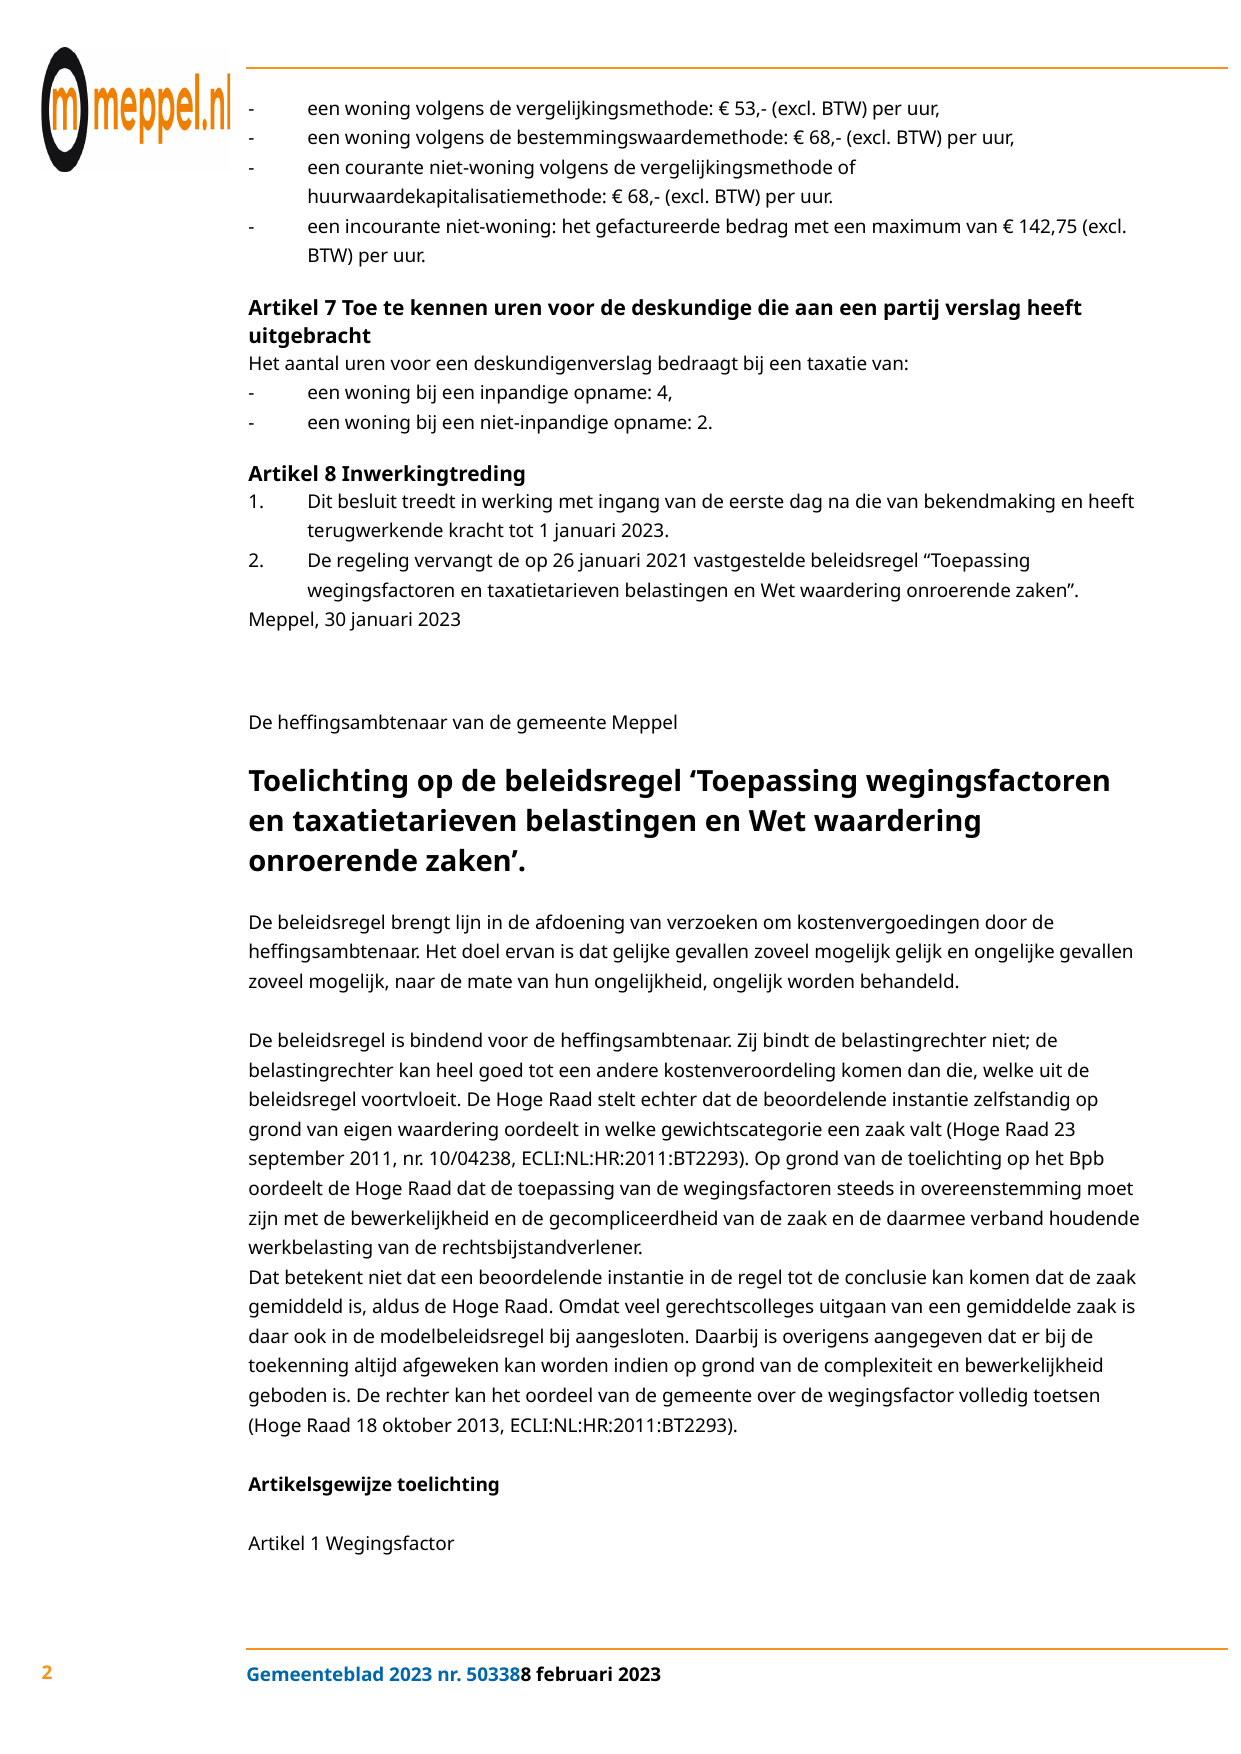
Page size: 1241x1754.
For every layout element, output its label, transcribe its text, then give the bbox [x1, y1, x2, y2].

text De beleidsregel brengt lijn in de afdoening van verzoeken om kostenvergoedingen door de heffingsambtenaar. Het doel ervan is dat gelijke gevallen zoveel mogelijk gelijk en ongelijke gevallen zoveel mogelijk, naar de mate van hun ongelijkheid, ongelijk worden behandeld. [248, 909, 1152, 994]
text Dat betekent niet dat een beoordelende instantie in de regel tot de conclusie kan komen dat de zaak gemiddeld is, aldus de Hoge Raad. Omdat veel gerechtscolleges uitgaan van een gemiddelde zaak is daar ook in de modelbeleidsregel bij aangesloten. Daarbij is overigens aangegeven dat er bij de toekenning altijd afgeweken kan worden indien op grond van de complexiteit en bewerkelijkheid geboden is. De rechter kan het oordeel van de gemeente over de wegingsfactor volledig toetsen (Hoge Raad 18 oktober 2013, ECLI:NL:HR:2011:BT2293). [248, 1264, 1152, 1438]
text Meppel, 30 januari 2023 [248, 606, 1152, 632]
text Artikelsgewijze toelichting [248, 1471, 1152, 1497]
text Toelichting op de beleidsregel ‘Toepassing wegingsfactoren en taxatietarieven belastingen en Wet waardering onroerende zaken’. [248, 761, 1152, 880]
text De beleidsregel is bindend voor de heffingsambtenaar. Zij bindt de belastingrechter niet; de belastingrechter kan heel goed tot een andere kostenveroordeling komen dan die, welke uit de beleidsregel voortvloeit. De Hoge Raad stelt echter dat de beoordelende instantie zelfstandig op grond van eigen waardering oordeelt in welke gewichtscategorie een zaak valt (Hoge Raad 23 september 2011, nr. 10/04238, ECLI:NL:HR:2011:BT2293). Op grond van de toelichting op het Bpb oordeelt de Hoge Raad dat de toepassing van de wegingsfactoren steeds in overeenstemming moet zijn met de bewerkelijkheid en de gecompliceerdheid van de zaak en de daarmee verband houdende werkbelasting van de rechtsbijstandverlener. [248, 1027, 1152, 1260]
list een courante niet-woning volgens de vergelijkingsmethode of huurwaardekapitalisatiemethode: € 68,- (excl. BTW) per uur. [248, 154, 1152, 209]
text Artikel 1 Wegingsfactor [248, 1530, 1152, 1556]
text Het aantal uren voor een deskundigenverslag bedraagt bij een taxatie van: [248, 350, 1152, 376]
text Artikel 8 Inwerkingtreding [248, 459, 1152, 488]
text De heffingsambtenaar van de gemeente Meppel [248, 709, 1152, 735]
list een woning bij een inpandige opname: 4, [248, 379, 1152, 405]
list een woning volgens de vergelijkingsmethode: € 53,- (excl. BTW) per uur, [248, 95, 1152, 121]
picture [41, 47, 231, 172]
list Dit besluit treedt in werking met ingang van de eerste dag na die van bekendmaking en heeft terugwerkende kracht tot 1 januari 2023. [248, 488, 1152, 543]
list een woning bij een niet-inpandige opname: 2. [248, 409, 1152, 435]
text Artikel 7 Toe te kennen uren voor de deskundige die aan een partij verslag heeft uitgebracht [248, 293, 1152, 350]
list een incourante niet-woning: het gefactureerde bedrag met een maximum van € 142,75 (excl. BTW) per uur. [248, 213, 1152, 268]
list een woning volgens de bestemmingswaardemethode: € 68,- (excl. BTW) per uur, [248, 124, 1152, 150]
list De regeling vervangt de op 26 januari 2021 vastgestelde beleidsregel “Toepassing wegingsfactoren en taxatietarieven belastingen en Wet waardering onroerende zaken”. [248, 547, 1152, 602]
